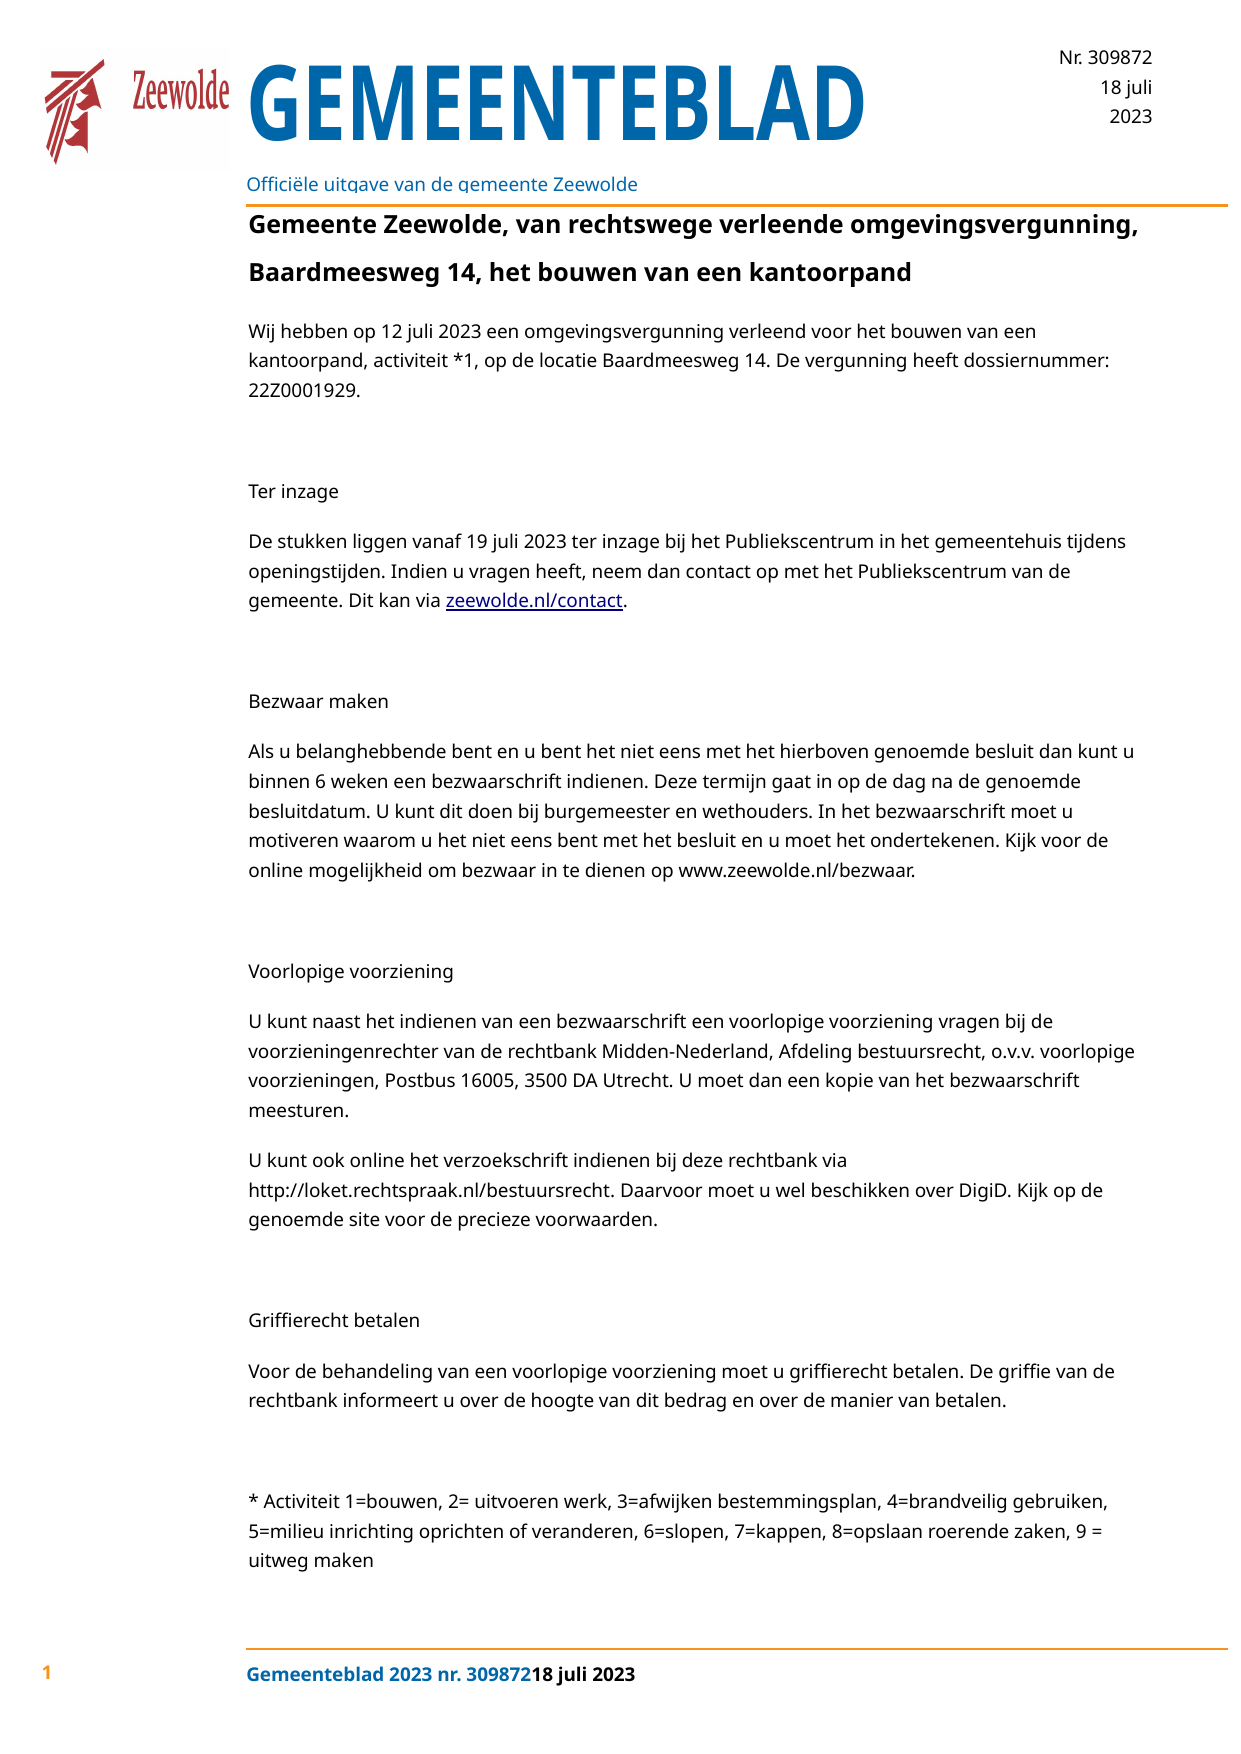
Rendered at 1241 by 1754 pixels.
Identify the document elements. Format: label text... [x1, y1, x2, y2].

text * Activiteit 1=bouwen, 2= uitvoeren werk, 3=afwijken bestemmingsplan, 4=brandveilig gebruiken, 5=milieu inrichting oprichten of veranderen, 6=slopen, 7=kappen, 8=opslaan roerende zaken, 9 = uitweg maken [248, 1488, 1152, 1573]
text Voor de behandeling van een voorlopige voorziening moet u griffierecht betalen. De griffie van de rechtbank informeert u over de hoogte van dit bedrag en over de manier van betalen. [248, 1358, 1152, 1413]
text Griffierecht betalen [248, 1307, 1152, 1333]
picture [41, 47, 231, 172]
text Voorlopige voorziening [248, 958, 1152, 984]
text U kunt naast het indienen van een bezwaarschrift een voorlopige voorziening vragen bij de voorzieningenrechter van de rechtbank Midden-Nederland, Afdeling bestuursrecht, o.v.v. voorlopige voorzieningen, Postbus 16005, 3500 DA Utrecht. U moet dan een kopie van het bezwaarschrift meesturen. [248, 1008, 1152, 1123]
text U kunt ook online het verzoekschrift indienen bij deze rechtbank via http://loket.rechtspraak.nl/bestuursrecht. Daarvoor moet u wel beschikken over DigiD. Kijk op de genoemde site voor de precieze voorwaarden. [248, 1147, 1152, 1232]
text Wij hebben op 12 juli 2023 een omgevingsvergunning verleend voor het bouwen van een kantoorpand, activiteit *1, op de locatie Baardmeesweg 14. De vergunning heeft dossiernummer: 22Z0001929. [248, 318, 1152, 403]
text Bezwaar maken [248, 688, 1152, 714]
text Ter inzage [248, 478, 1152, 504]
text De stukken liggen vanaf 19 juli 2023 ter inzage bij het Publiekscentrum in het gemeentehuis tijdens openingstijden. Indien u vragen heeft, neem dan contact op met het Publiekscentrum van de gemeente. Dit kan via zeewolde.nl/contact. [248, 528, 1152, 613]
text Gemeente Zeewolde, van rechtswege verleende omgevingsvergunning, Baardmeesweg 14, het bouwen van een kantoorpand [248, 207, 1152, 288]
text Als u belanghebbende bent en u bent het niet eens met het hierboven genoemde besluit dan kunt u binnen 6 weken een bezwaarschrift indienen. Deze termijn gaat in op de dag na de genoemde besluitdatum. U kunt dit doen bij burgemeester en wethouders. In het bezwaarschrift moet u motiveren waarom u het niet eens bent met het besluit en u moet het ondertekenen. Kijk voor de online mogelijkheid om bezwaar in te dienen op www.zeewolde.nl/bezwaar. [248, 739, 1152, 883]
